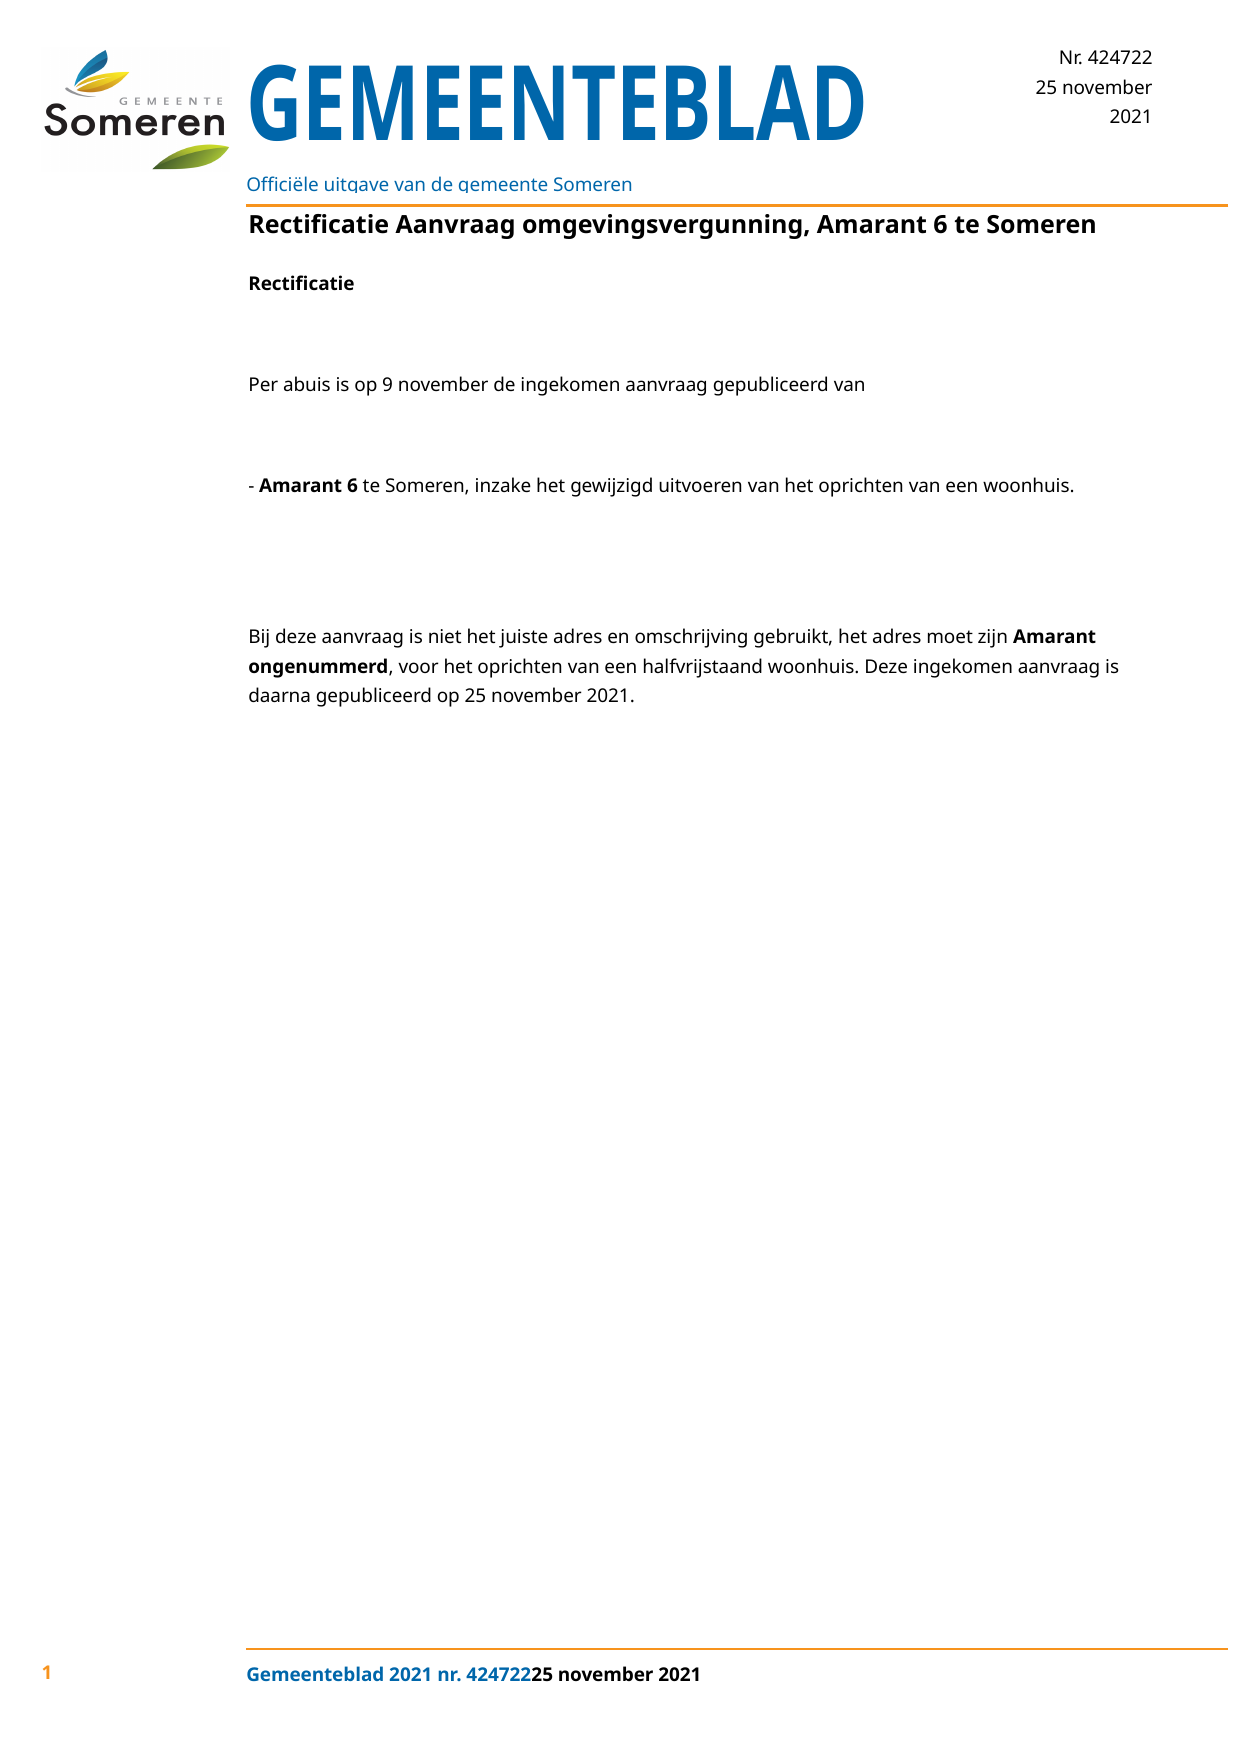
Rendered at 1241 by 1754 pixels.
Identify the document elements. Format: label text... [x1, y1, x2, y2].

text Bij deze aanvraag is niet het juiste adres en omschrijving gebruikt, het adres moet zijn Amarant ongenummerd, voor het oprichten van een halfvrijstaand woonhuis. Deze ingekomen aanvraag is daarna gepubliceerd op 25 november 2021. [248, 623, 1152, 708]
picture [41, 47, 231, 172]
text - Amarant 6 te Someren, inzake het gewijzigd uitvoeren van het oprichten van een woonhuis. [248, 472, 1152, 498]
text Per abuis is op 9 november de ingekomen aanvraag gepubliceerd van [248, 371, 1152, 397]
text Rectificatie [248, 270, 1152, 296]
text Rectificatie Aanvraag omgevingsvergunning, Amarant 6 te Someren [248, 207, 1152, 241]
